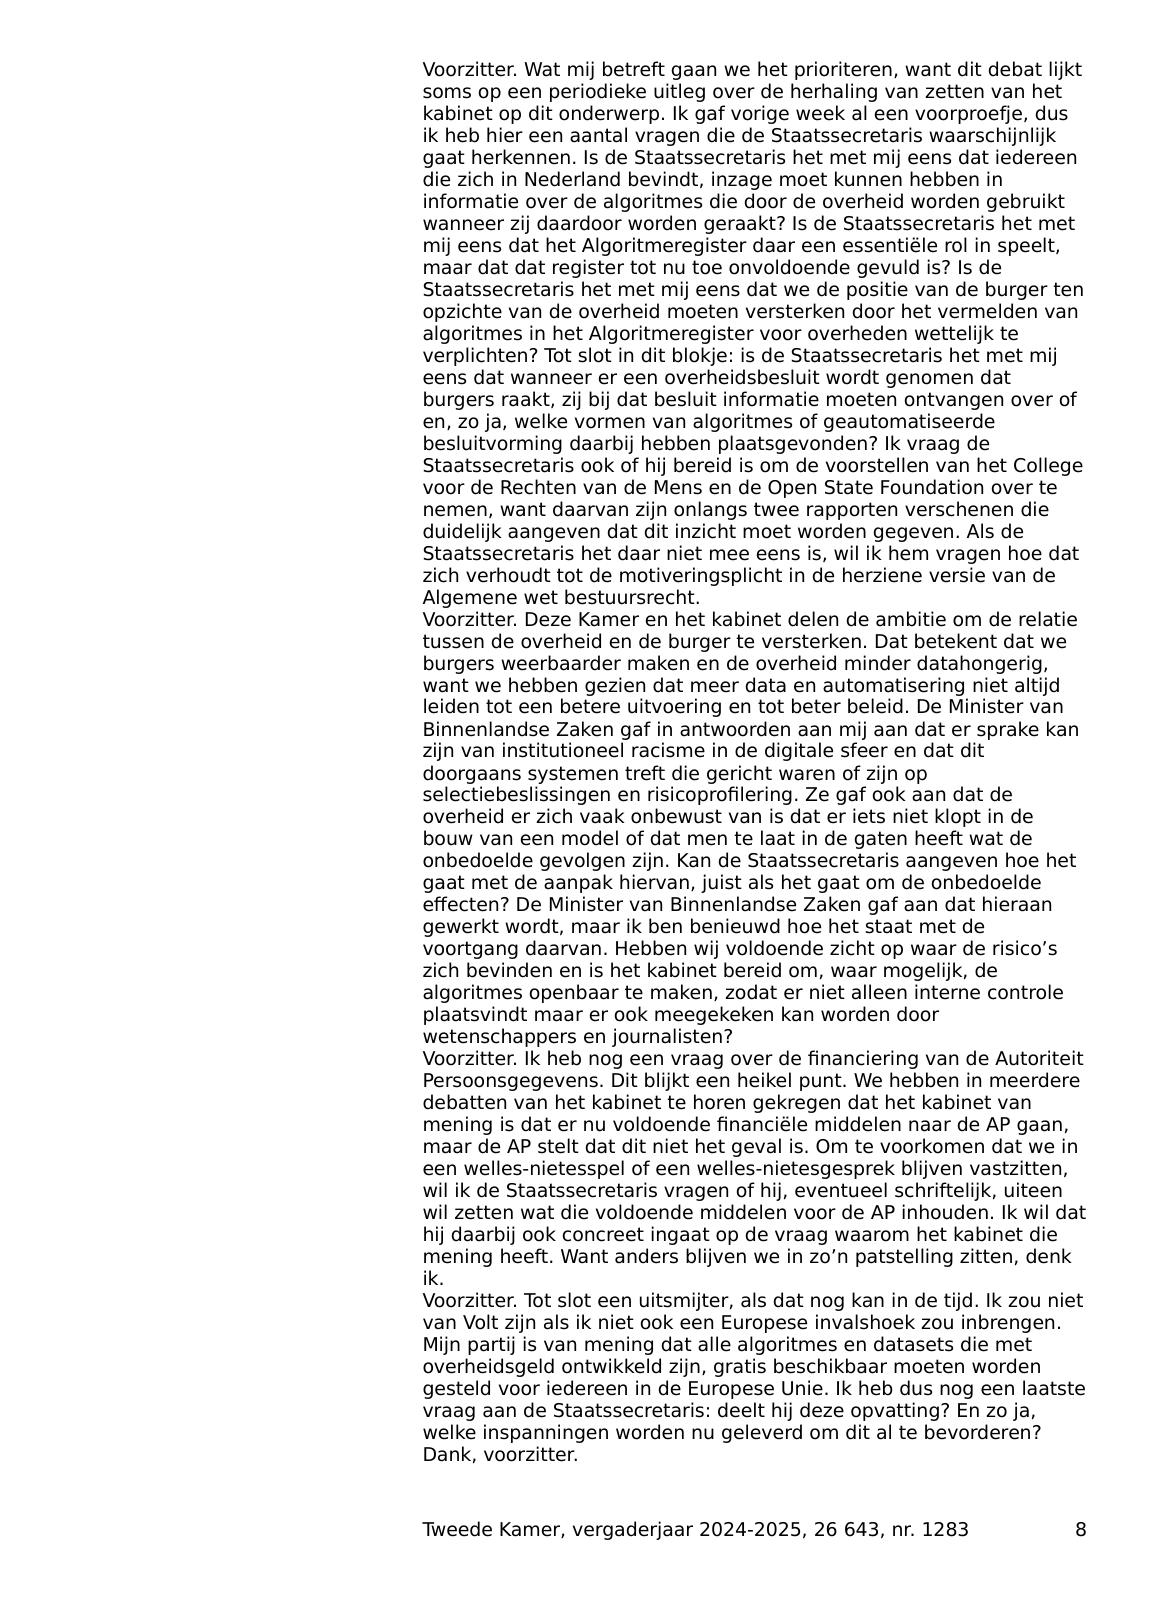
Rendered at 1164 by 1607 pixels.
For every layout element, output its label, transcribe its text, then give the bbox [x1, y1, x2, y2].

text Voorzitter. Deze Kamer en het kabinet delen de ambitie om de relatie tussen de overheid en de burger te versterken. Dat betekent dat we burgers weerbaarder maken en de overheid minder datahongerig, want we hebben gezien dat meer data en automatisering niet altijd leiden tot een betere uitvoering en tot beter beleid. De Minister van Binnenlandse Zaken gaf in antwoorden aan mij aan dat er sprake kan zijn van institutioneel racisme in de digitale sfeer en dat dit doorgaans systemen treft die gericht waren of zijn op selectiebeslissingen en risicoprofilering. Ze gaf ook aan dat de overheid er zich vaak onbewust van is dat er iets niet klopt in de bouw van een model of dat men te laat in de gaten heeft wat de onbedoelde gevolgen zijn. Kan de Staatssecretaris aangeven hoe het gaat met de aanpak hiervan, juist als het gaat om de onbedoelde effecten? De Minister van Binnenlandse Zaken gaf aan dat hieraan gewerkt wordt, maar ik ben benieuwd hoe het staat met de voortgang daarvan. Hebben wij voldoende zicht op waar de risico’s zich bevinden en is het kabinet bereid om, waar mogelijk, de algoritmes openbaar te maken, zodat er niet alleen interne controle plaatsvindt maar er ook meegekeken kan worden door wetenschappers en journalisten? [422, 608, 1087, 1048]
text Voorzitter. Ik heb nog een vraag over de financiering van de Autoriteit Persoonsgegevens. Dit blijkt een heikel punt. We hebben in meerdere debatten van het kabinet te horen gekregen dat het kabinet van mening is dat er nu voldoende financiële middelen naar de AP gaan, maar de AP stelt dat dit niet het geval is. Om te voorkomen dat we in een welles-nietesspel of een welles-nietesgesprek blijven vastzitten, wil ik de Staatssecretaris vragen of hij, eventueel schriftelijk, uiteen wil zetten wat die voldoende middelen voor de AP inhouden. Ik wil dat hij daarbij ook concreet ingaat op de vraag waarom het kabinet die mening heeft. Want anders blijven we in zo’n patstelling zitten, denk ik. [422, 1048, 1087, 1290]
text Dank, voorzitter. [422, 1444, 1087, 1466]
text Voorzitter. Tot slot een uitsmijter, als dat nog kan in de tijd. Ik zou niet van Volt zijn als ik niet ook een Europese invalshoek zou inbrengen. Mijn partij is van mening dat alle algoritmes en datasets die met overheidsgeld ontwikkeld zijn, gratis beschikbaar moeten worden gesteld voor iedereen in de Europese Unie. Ik heb dus nog een laatste vraag aan de Staatssecretaris: deelt hij deze opvatting? En zo ja, welke inspanningen worden nu geleverd om dit al te bevorderen? [422, 1290, 1087, 1444]
text Voorzitter. Wat mij betreft gaan we het prioriteren, want dit debat lijkt soms op een periodieke uitleg over de herhaling van zetten van het kabinet op dit onderwerp. Ik gaf vorige week al een voorproefje, dus ik heb hier een aantal vragen die de Staatssecretaris waarschijnlijk gaat herkennen. Is de Staatssecretaris het met mij eens dat iedereen die zich in Nederland bevindt, inzage moet kunnen hebben in informatie over de algoritmes die door de overheid worden gebruikt wanneer zij daardoor worden geraakt? Is de Staatssecretaris het met mij eens dat het Algoritmeregister daar een essentiële rol in speelt, maar dat dat register tot nu toe onvoldoende gevuld is? Is de Staatssecretaris het met mij eens dat we de positie van de burger ten opzichte van de overheid moeten versterken door het vermelden van algoritmes in het Algoritmeregister voor overheden wettelijk te verplichten? Tot slot in dit blokje: is de Staatssecretaris het met mij eens dat wanneer er een overheidsbesluit wordt genomen dat burgers raakt, zij bij dat besluit informatie moeten ontvangen over of en, zo ja, welke vormen van algoritmes of geautomatiseerde besluitvorming daarbij hebben plaatsgevonden? Ik vraag de Staatssecretaris ook of hij bereid is om de voorstellen van het College voor de Rechten van de Mens en de Open State Foundation over te nemen, want daarvan zijn onlangs twee rapporten verschenen die duidelijk aangeven dat dit inzicht moet worden gegeven. Als de Staatssecretaris het daar niet mee eens is, wil ik hem vragen hoe dat zich verhoudt tot de motiveringsplicht in de herziene versie van de Algemene wet bestuursrecht. [422, 59, 1087, 608]
